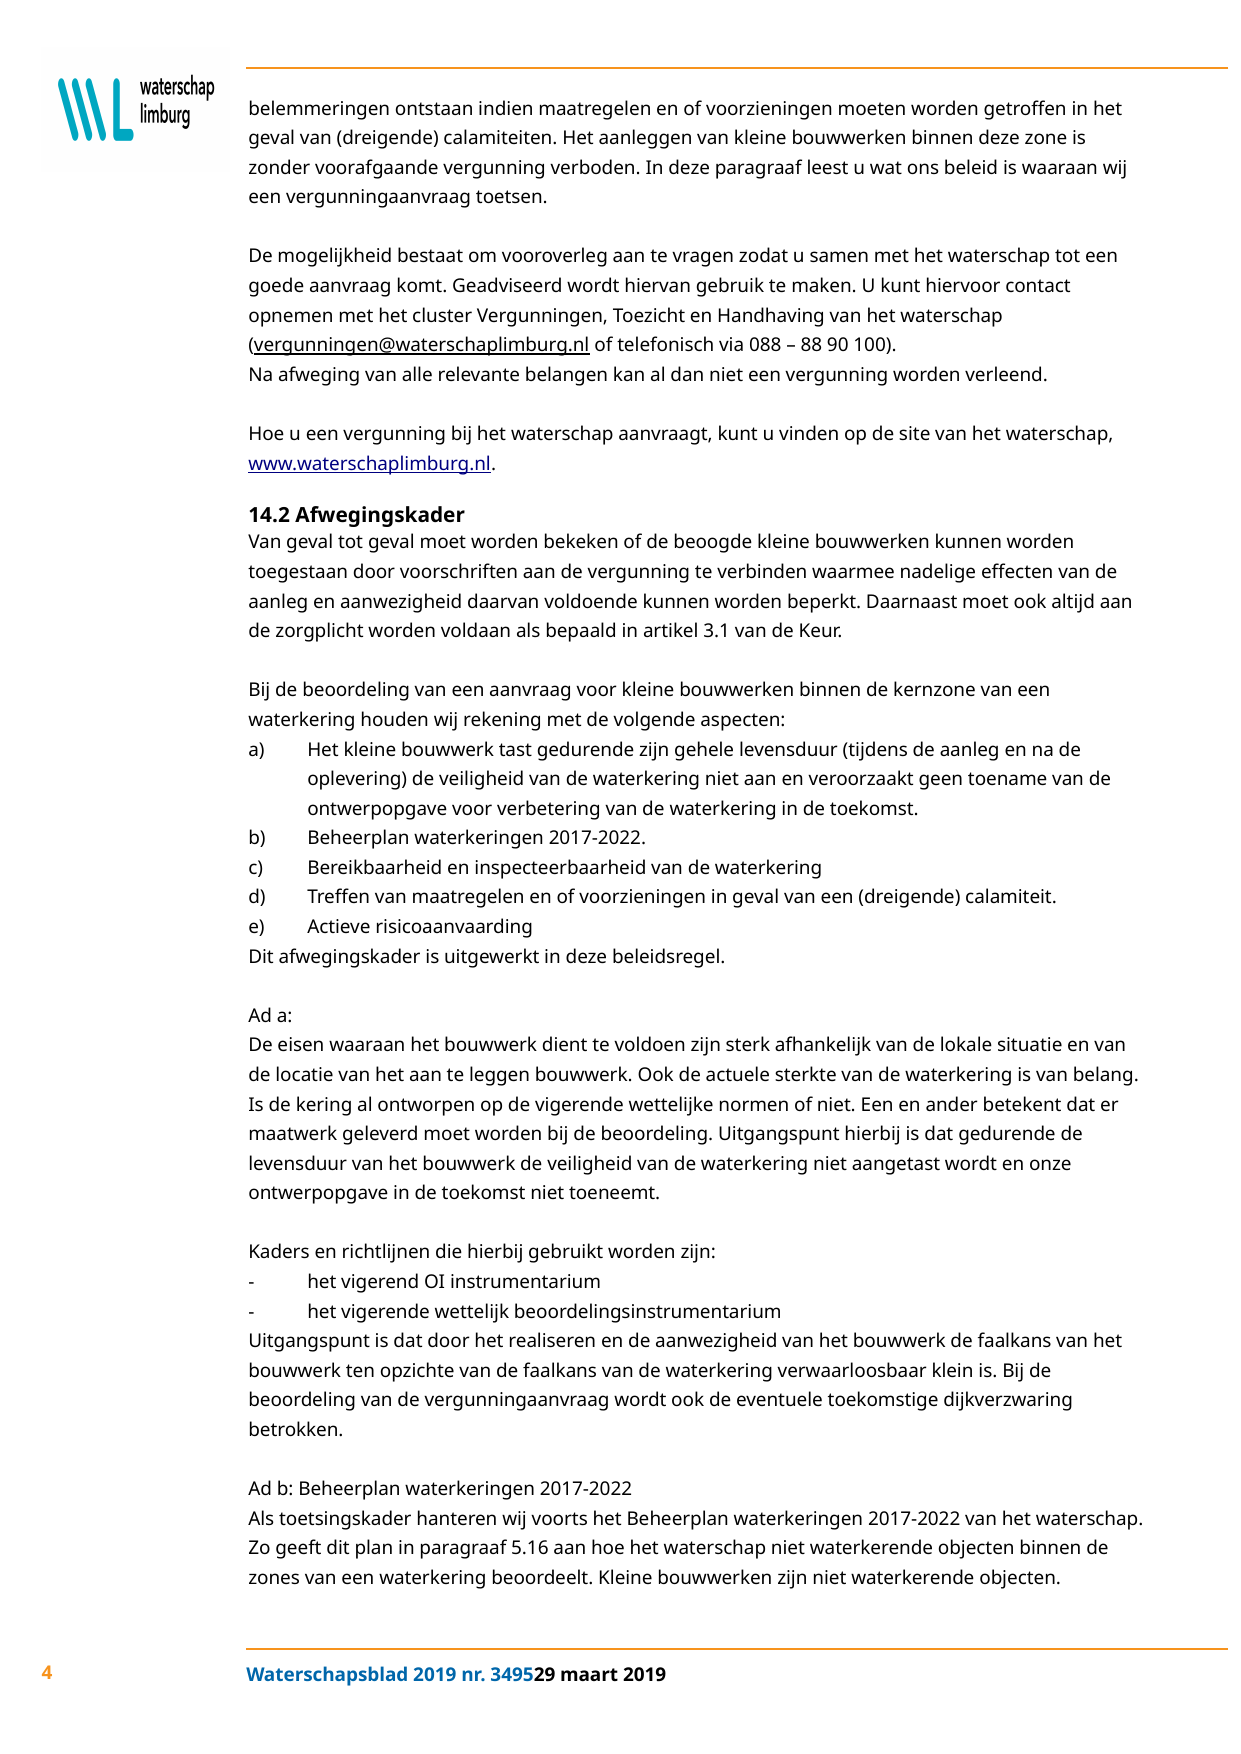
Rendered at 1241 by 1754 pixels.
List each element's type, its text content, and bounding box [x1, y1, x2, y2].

text Hoe u een vergunning bij het waterschap aanvraagt, kunt u vinden op de site van het waterschap, www.waterschaplimburg.nl. [248, 420, 1152, 476]
list Beheerplan waterkeringen 2017-2022. [248, 824, 1152, 850]
text Bij de beoordeling van een aanvraag voor kleine bouwwerken binnen de kernzone van een waterkering houden wij rekening met de volgende aspecten: [248, 677, 1152, 732]
text Van geval tot geval moet worden bekeken of de beoogde kleine bouwwerken kunnen worden toegestaan door voorschriften aan de vergunning te verbinden waarmee nadelige effecten van de aanleg en aanwezigheid daarvan voldoende kunnen worden beperkt. Daarnaast moet ook altijd aan de zorgplicht worden voldaan als bepaald in artikel 3.1 van de Keur. [248, 529, 1152, 643]
text Kaders en richtlijnen die hierbij gebruikt worden zijn: [248, 1239, 1152, 1264]
list Treffen van maatregelen en of voorzieningen in geval van een (dreigende) calamiteit. [248, 884, 1152, 909]
list het vigerend OI instrumentarium [248, 1268, 1152, 1294]
text Na afweging van alle relevante belangen kan al dan niet een vergunning worden verleend. [248, 361, 1152, 387]
list het vigerende wettelijk beoordelingsinstrumentarium [248, 1298, 1152, 1323]
text Als toetsingskader hanteren wij voorts het Beheerplan waterkeringen 2017-2022 van het waterschap. Zo geeft dit plan in paragraaf 5.16 aan hoe het waterschap niet waterkerende objecten binnen de zones van een waterkering beoordeelt. Kleine bouwwerken zijn niet waterkerende objecten. [248, 1505, 1152, 1590]
text belemmeringen ontstaan indien maatregelen en of voorzieningen moeten worden getroffen in het geval van (dreigende) calamiteiten. Het aanleggen van kleine bouwwerken binnen deze zone is zonder voorafgaande vergunning verboden. In deze paragraaf leest u wat ons beleid is waaraan wij een vergunningaanvraag toetsen. [248, 95, 1152, 209]
list Bereikbaarheid en inspecteerbaarheid van de waterkering [248, 854, 1152, 880]
picture [41, 47, 231, 172]
text Dit afwegingskader is uitgewerkt in deze beleidsregel. [248, 943, 1152, 968]
text 14.2 Afwegingskader [248, 500, 1152, 529]
text De eisen waaraan het bouwwerk dient te voldoen zijn sterk afhankelijk van de lokale situatie en van de locatie van het aan te leggen bouwwerk. Ook de actuele sterkte van de waterkering is van belang. Is de kering al ontworpen op de vigerende wettelijke normen of niet. Een en ander betekent dat er maatwerk geleverd moet worden bij de beoordeling. Uitgangspunt hierbij is dat gedurende de levensduur van het bouwwerk de veiligheid van de waterkering niet aangetast wordt en onze ontwerpopgave in de toekomst niet toeneemt. [248, 1032, 1152, 1205]
text Uitgangspunt is dat door het realiseren en de aanwezigheid van het bouwwerk de faalkans van het bouwwerk ten opzichte van de faalkans van de waterkering verwaarloosbaar klein is. Bij de beoordeling van de vergunningaanvraag wordt ook de eventuele toekomstige dijkverzwaring betrokken. [248, 1327, 1152, 1442]
text De mogelijkheid bestaat om vooroverleg aan te vragen zodat u samen met het waterschap tot een goede aanvraag komt. Geadviseerd wordt hiervan gebruik te maken. U kunt hiervoor contact opnemen met het cluster Vergunningen, Toezicht en Handhaving van het waterschap (vergunningen@waterschaplimburg.nl of telefonisch via 088 – 88 90 100). [248, 243, 1152, 357]
list Actieve risicoaanvaarding [248, 913, 1152, 939]
text Ad a: [248, 1002, 1152, 1028]
text Ad b: Beheerplan waterkeringen 2017-2022 [248, 1475, 1152, 1501]
list Het kleine bouwwerk tast gedurende zijn gehele levensduur (tijdens de aanleg en na de oplevering) de veiligheid van de waterkering niet aan en veroorzaakt geen toename van de ontwerpopgave voor verbetering van de waterkering in de toekomst. [248, 736, 1152, 821]
